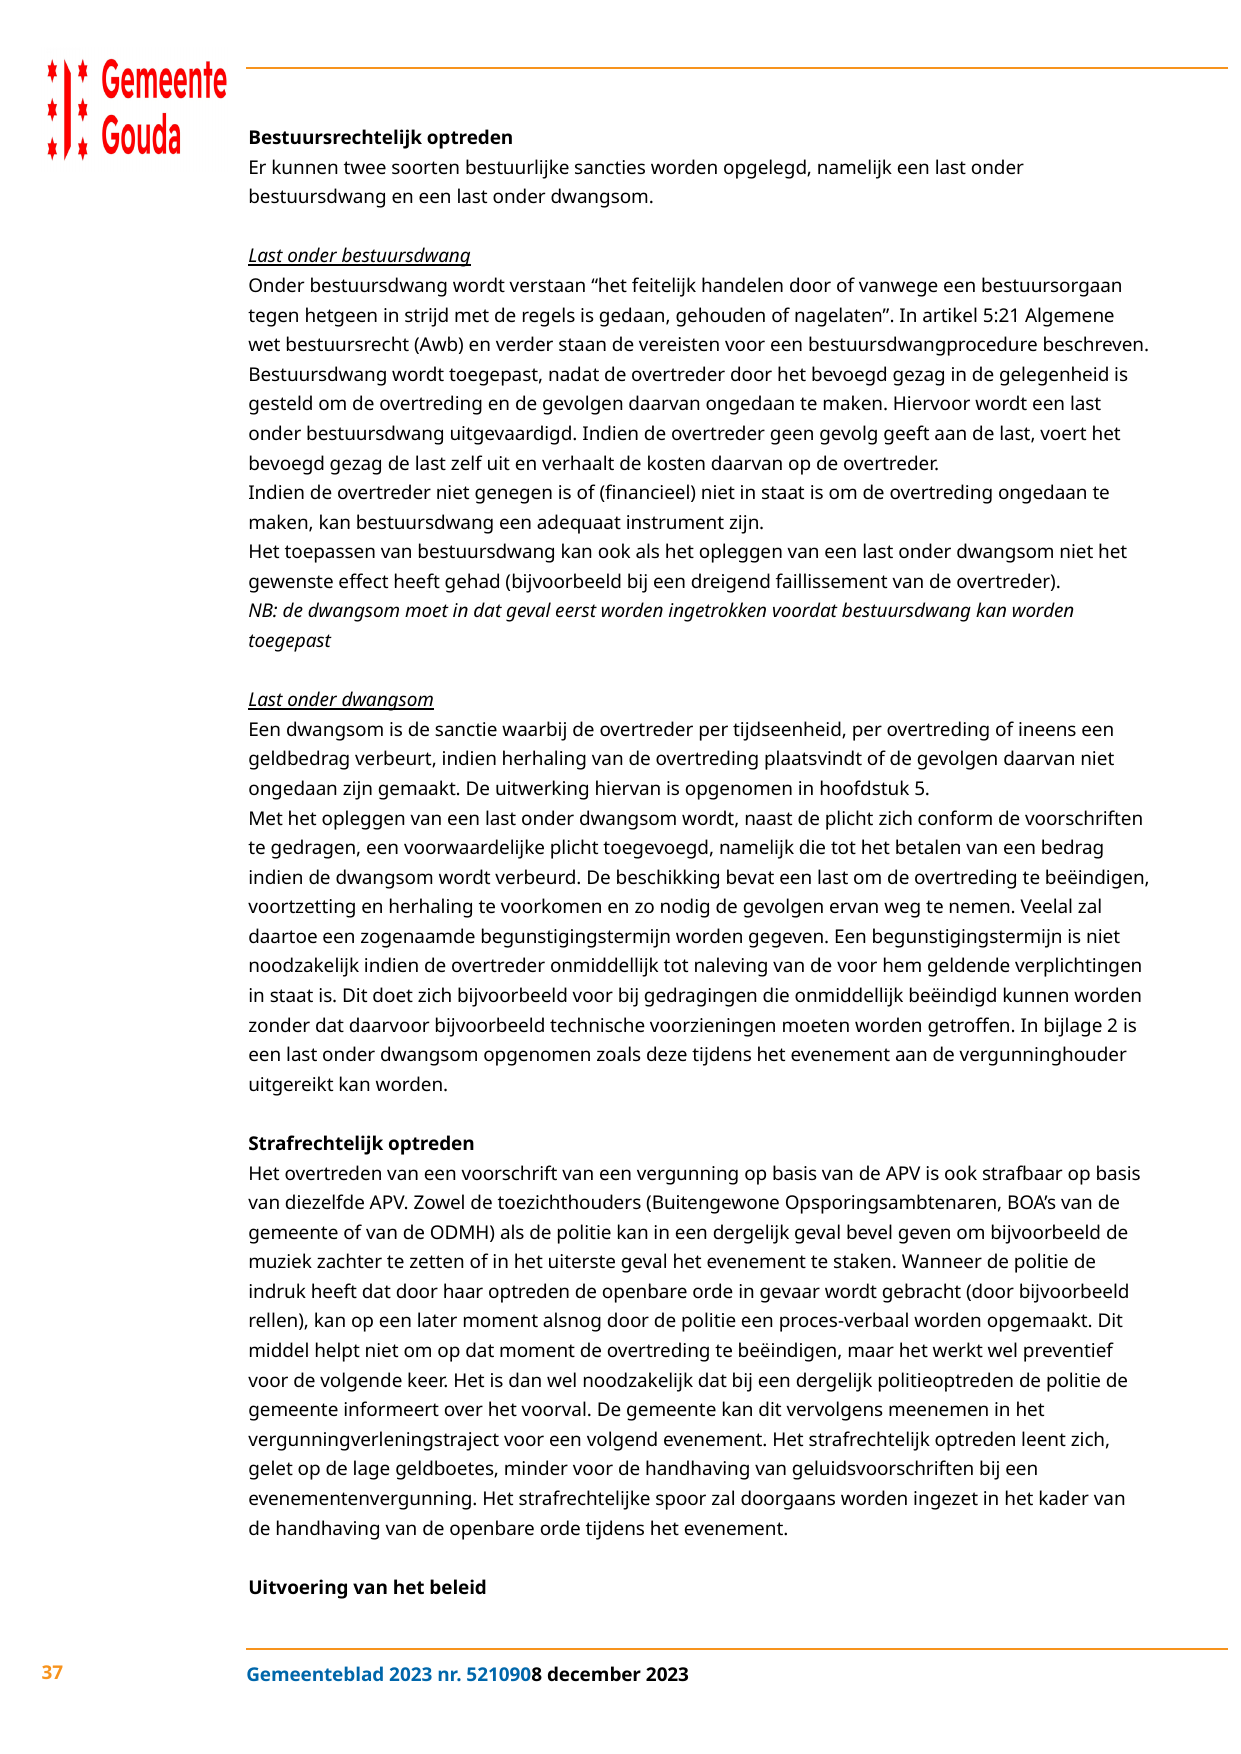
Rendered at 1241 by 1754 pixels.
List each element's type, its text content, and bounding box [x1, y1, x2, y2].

text Bestuursdwang wordt toegepast, nadat de overtreder door het bevoegd gezag in de gelegenheid is gesteld om de overtreding en de gevolgen daarvan ongedaan te maken. Hiervoor wordt een last onder bestuursdwang uitgevaardigd. Indien de overtreder geen gevolg geeft aan de last, voert het bevoegd gezag de last zelf uit en verhaalt de kosten daarvan op de overtreder. [248, 361, 1152, 476]
text Bestuursrechtelijk optreden [248, 124, 1152, 150]
text Strafrechtelijk optreden [248, 1130, 1152, 1156]
text Het overtreden van een voorschrift van een vergunning op basis van de APV is ook strafbaar op basis van diezelfde APV. Zowel de toezichthouders (Buitengewone Opsporingsambtenaren, BOA’s van de gemeente of van de ODMH) als de politie kan in een dergelijk geval bevel geven om bijvoorbeeld de muziek zachter te zetten of in het uiterste geval het evenement te staken. Wanneer de politie de indruk heeft dat door haar optreden de openbare orde in gevaar wordt gebracht (door bijvoorbeeld rellen), kan op een later moment alsnog door de politie een proces-verbaal worden opgemaakt. Dit middel helpt niet om op dat moment de overtreding te beëindigen, maar het werkt wel preventief voor de volgende keer. Het is dan wel noodzakelijk dat bij een dergelijk politieoptreden de politie de gemeente informeert over het voorval. De gemeente kan dit vervolgens meenemen in het vergunningverleningstraject voor een volgend evenement. Het strafrechtelijk optreden leent zich, gelet op de lage geldboetes, minder voor de handhaving van geluidsvoorschriften bij een evenementenvergunning. Het strafrechtelijke spoor zal doorgaans worden ingezet in het kader van de handhaving van de openbare orde tijdens het evenement. [248, 1160, 1152, 1541]
text NB: de dwangsom moet in dat geval eerst worden ingetrokken voordat bestuursdwang kan worden toegepast [248, 598, 1152, 653]
text Uitvoering van het beleid [248, 1574, 1152, 1600]
text Indien de overtreder niet genegen is of (financieel) niet in staat is om de overtreding ongedaan te maken, kan bestuursdwang een adequaat instrument zijn. [248, 479, 1152, 535]
text Last onder bestuursdwang [248, 243, 1152, 268]
text Met het opleggen van een last onder dwangsom wordt, naast de plicht zich conform de voorschriften te gedragen, een voorwaardelijke plicht toegevoegd, namelijk die tot het betalen van een bedrag indien de dwangsom wordt verbeurd. De beschikking bevat een last om de overtreding te beëindigen, voortzetting en herhaling te voorkomen en zo nodig de gevolgen ervan weg te nemen. Veelal zal daartoe een zogenaamde begunstigingstermijn worden gegeven. Een begunstigingstermijn is niet noodzakelijk indien de overtreder onmiddellijk tot naleving van de voor hem geldende verplichtingen in staat is. Dit doet zich bijvoorbeeld voor bij gedragingen die onmiddellijk beëindigd kunnen worden zonder dat daarvoor bijvoorbeeld technische voorzieningen moeten worden getroffen. In bijlage 2 is een last onder dwangsom opgenomen zoals deze tijdens het evenement aan de vergunninghouder uitgereikt kan worden. [248, 805, 1152, 1097]
text Last onder dwangsom [248, 686, 1152, 712]
text Onder bestuursdwang wordt verstaan “het feitelijk handelen door of vanwege een bestuursorgaan tegen hetgeen in strijd met de regels is gedaan, gehouden of nagelaten”. In artikel 5:21 Algemene wet bestuursrecht (Awb) en verder staan de vereisten voor een bestuursdwangprocedure beschreven. [248, 272, 1152, 357]
text Het toepassen van bestuursdwang kan ook als het opleggen van een last onder dwangsom niet het gewenste effect heeft gehad (bijvoorbeeld bij een dreigend faillissement van de overtreder). [248, 538, 1152, 594]
text Er kunnen twee soorten bestuurlijke sancties worden opgelegd, namelijk een last onder bestuursdwang en een last onder dwangsom. [248, 154, 1152, 209]
text Een dwangsom is de sanctie waarbij de overtreder per tijdseenheid, per overtreding of ineens een geldbedrag verbeurt, indien herhaling van de overtreding plaatsvindt of de gevolgen daarvan niet ongedaan zijn gemaakt. De uitwerking hiervan is opgenomen in hoofdstuk 5. [248, 716, 1152, 801]
picture [41, 47, 231, 172]
